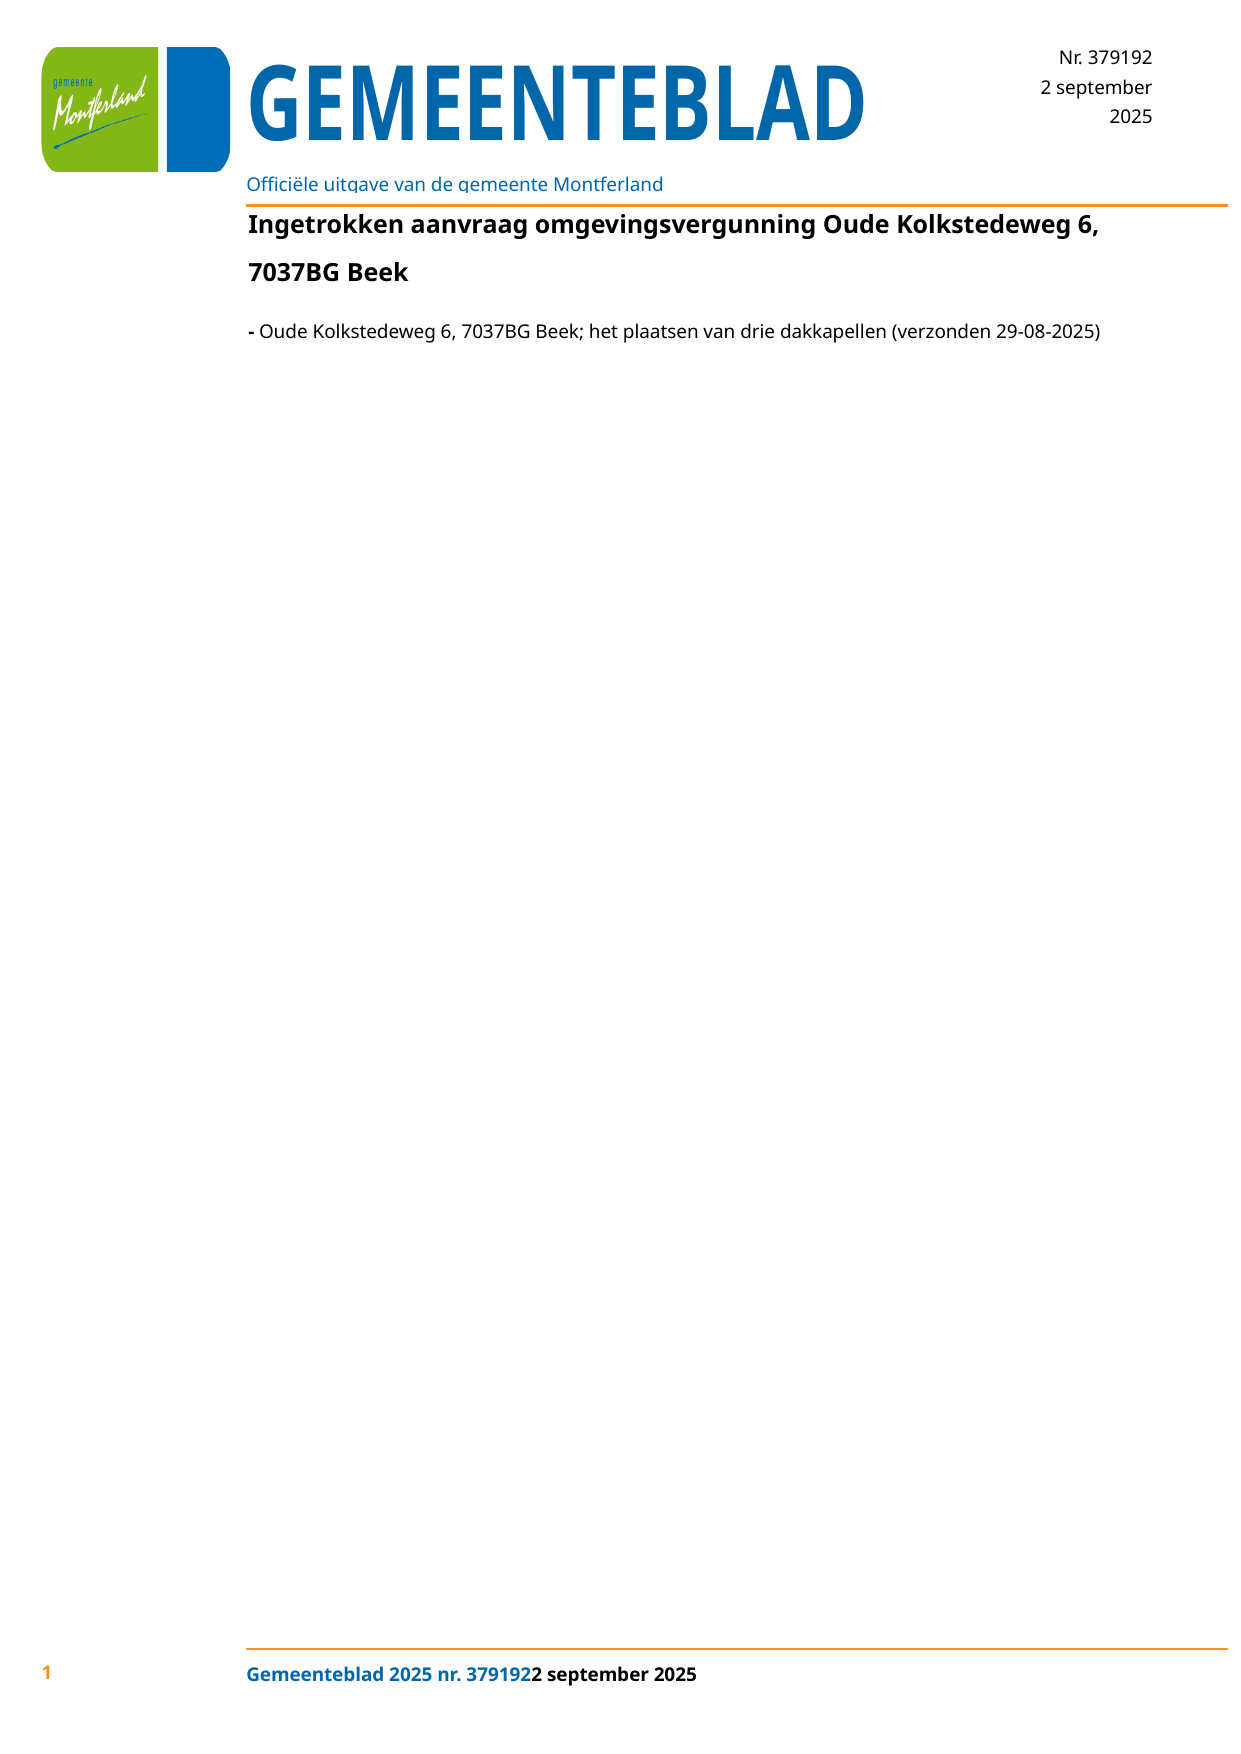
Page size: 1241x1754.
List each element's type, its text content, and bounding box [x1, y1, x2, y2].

text Ingetrokken aanvraag omgevingsvergunning Oude Kolkstedeweg 6, 7037BG Beek [248, 207, 1152, 288]
text - Oude Kolkstedeweg 6, 7037BG Beek; het plaatsen van drie dakkapellen (verzonden 29-08-2025) [248, 318, 1152, 344]
picture [41, 47, 231, 172]
